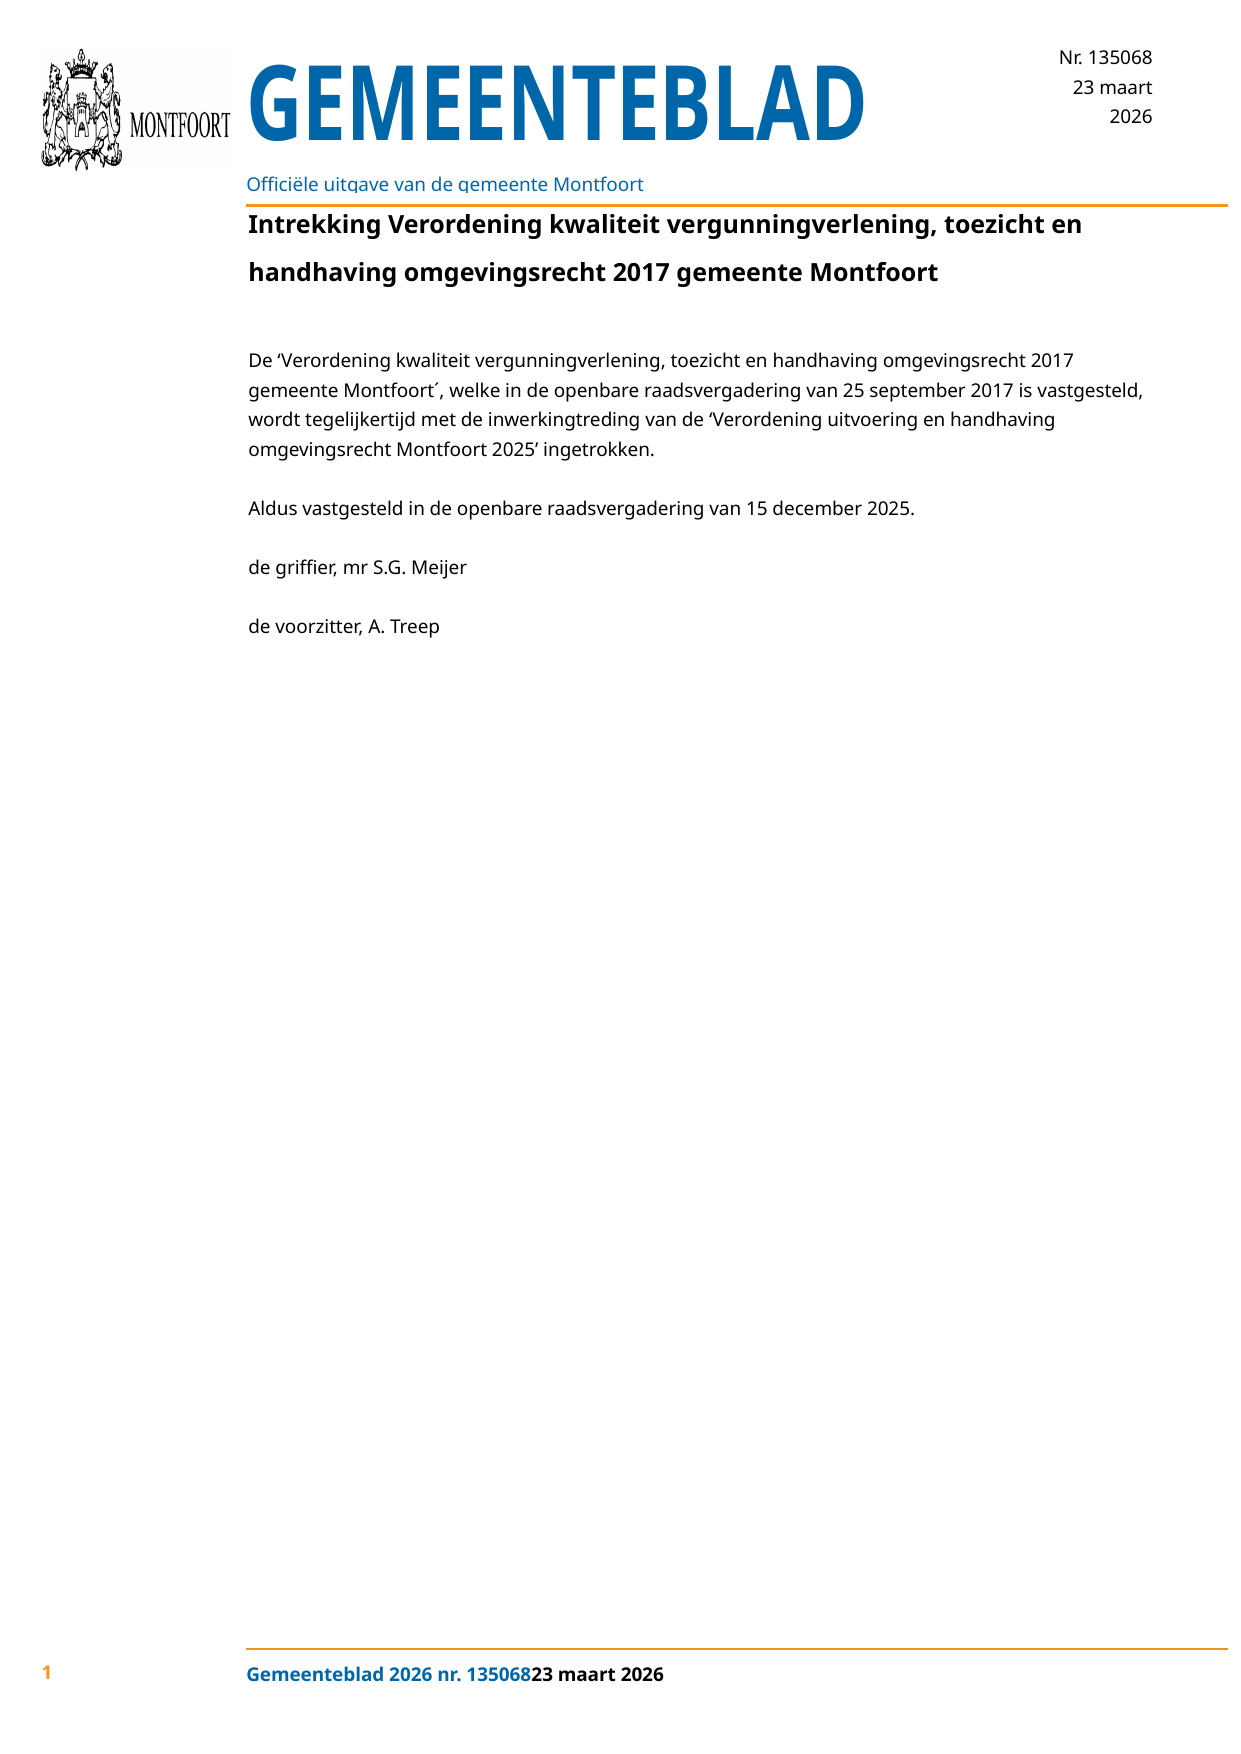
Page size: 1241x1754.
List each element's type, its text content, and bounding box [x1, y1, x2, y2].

text Aldus vastgesteld in de openbare raadsvergadering van 15 december 2025. [248, 495, 1152, 521]
text Intrekking Verordening kwaliteit vergunningverlening, toezicht en handhaving omgevingsrecht 2017 gemeente Montfoort [248, 207, 1152, 288]
picture [41, 47, 231, 172]
text De ‘Verordening kwaliteit vergunningverlening, toezicht en handhaving omgevingsrecht 2017 gemeente Montfoort´, welke in de openbare raadsvergadering van 25 september 2017 is vastgesteld, wordt tegelijkertijd met de inwerkingtreding van de ‘Verordening uitvoering en handhaving omgevingsrecht Montfoort 2025’ ingetrokken. [248, 347, 1152, 462]
text de voorzitter, A. Treep [248, 614, 1152, 639]
text de griffier, mr S.G. Meijer [248, 554, 1152, 580]
